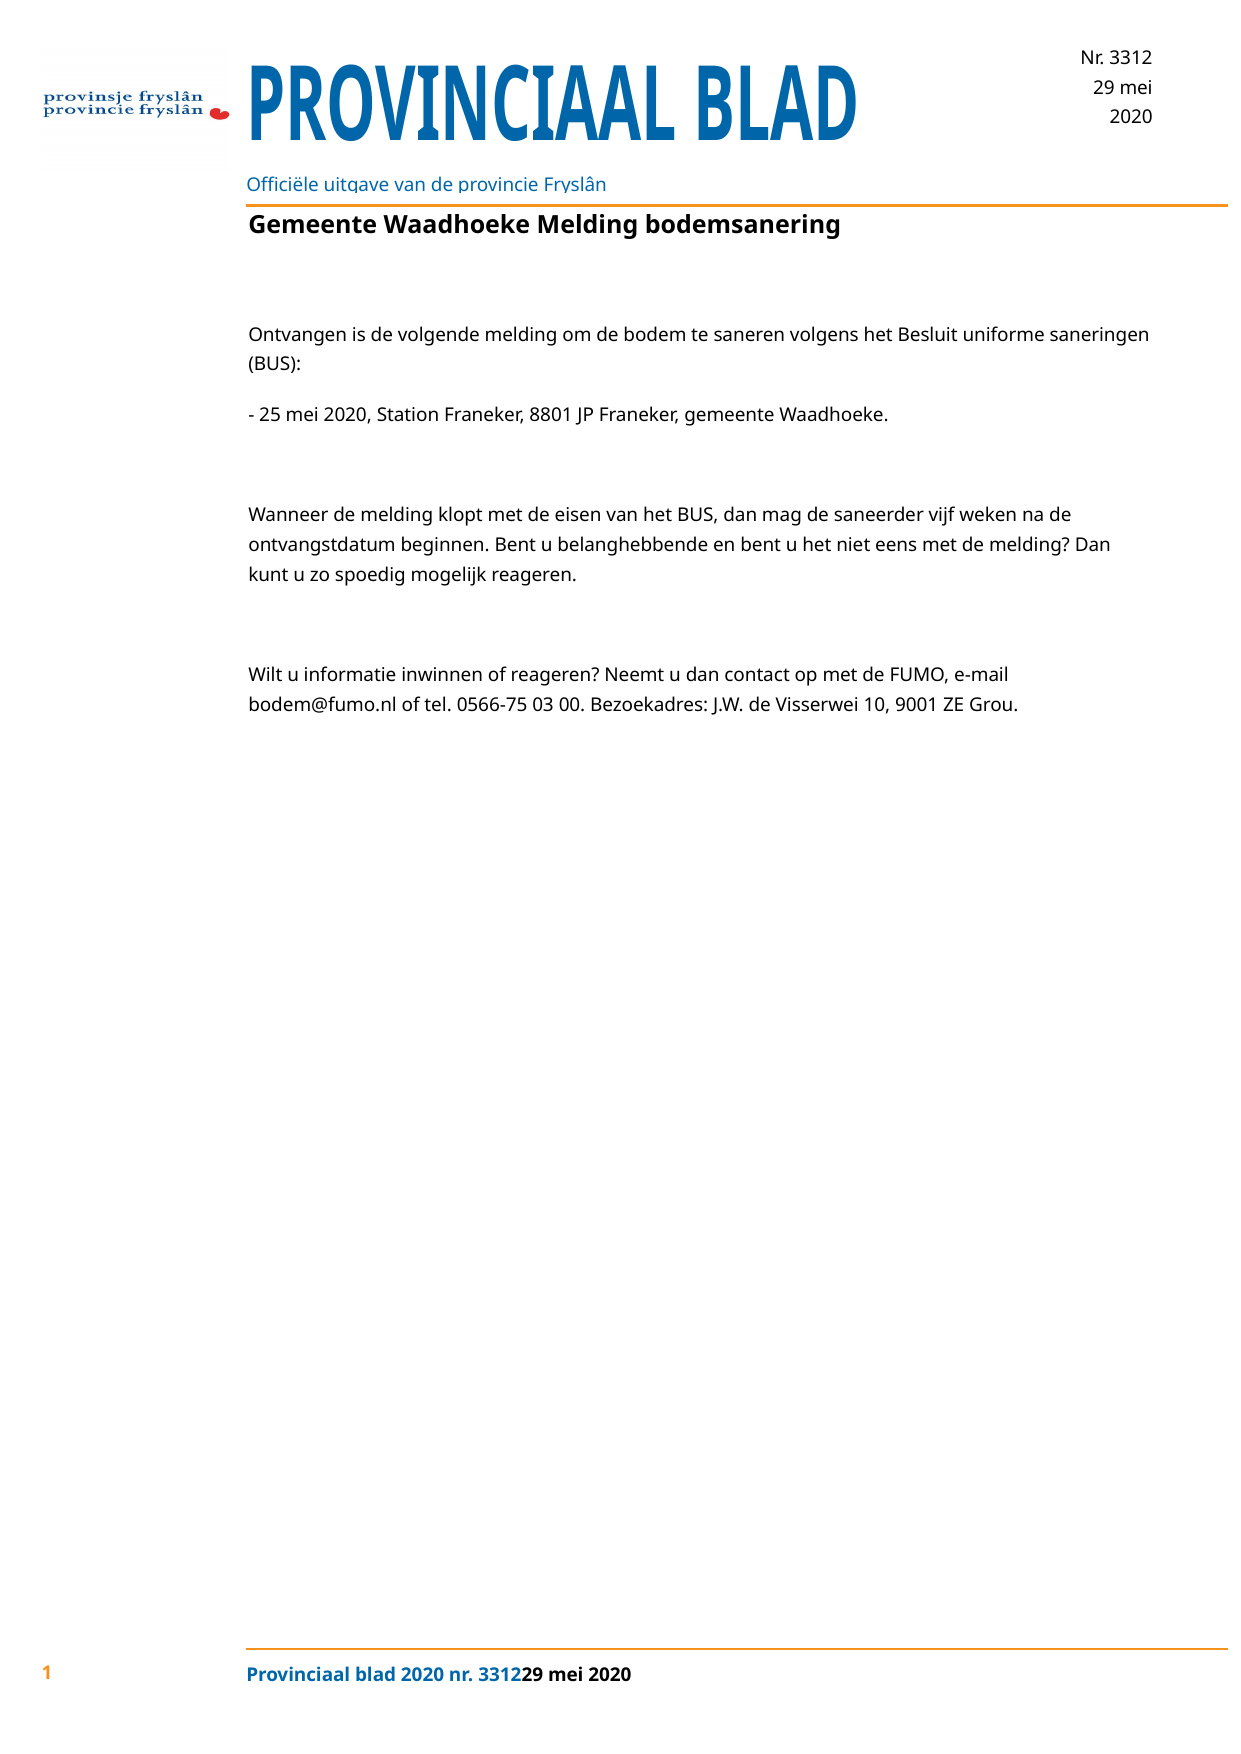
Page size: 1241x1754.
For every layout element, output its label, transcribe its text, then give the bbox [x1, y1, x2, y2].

picture [41, 47, 231, 172]
text Wanneer de melding klopt met de eisen van het BUS, dan mag de saneerder vijf weken na de ontvangstdatum beginnen. Bent u belanghebbende en bent u het niet eens met de melding? Dan kunt u zo spoedig mogelijk reageren. [248, 502, 1152, 586]
text Gemeente Waadhoeke Melding bodemsanering [248, 207, 1152, 241]
text Wilt u informatie inwinnen of reageren? Neemt u dan contact op met de FUMO, e-mail bodem@fumo.nl of tel. 0566-75 03 00. Bezoekadres: J.W. de Visserwei 10, 9001 ZE Grou. [248, 662, 1152, 717]
text Ontvangen is de volgende melding om de bodem te saneren volgens het Besluit uniforme saneringen (BUS): [248, 321, 1152, 376]
text - 25 mei 2020, Station Franeker, 8801 JP Franeker, gemeente Waadhoeke. [248, 401, 1152, 426]
